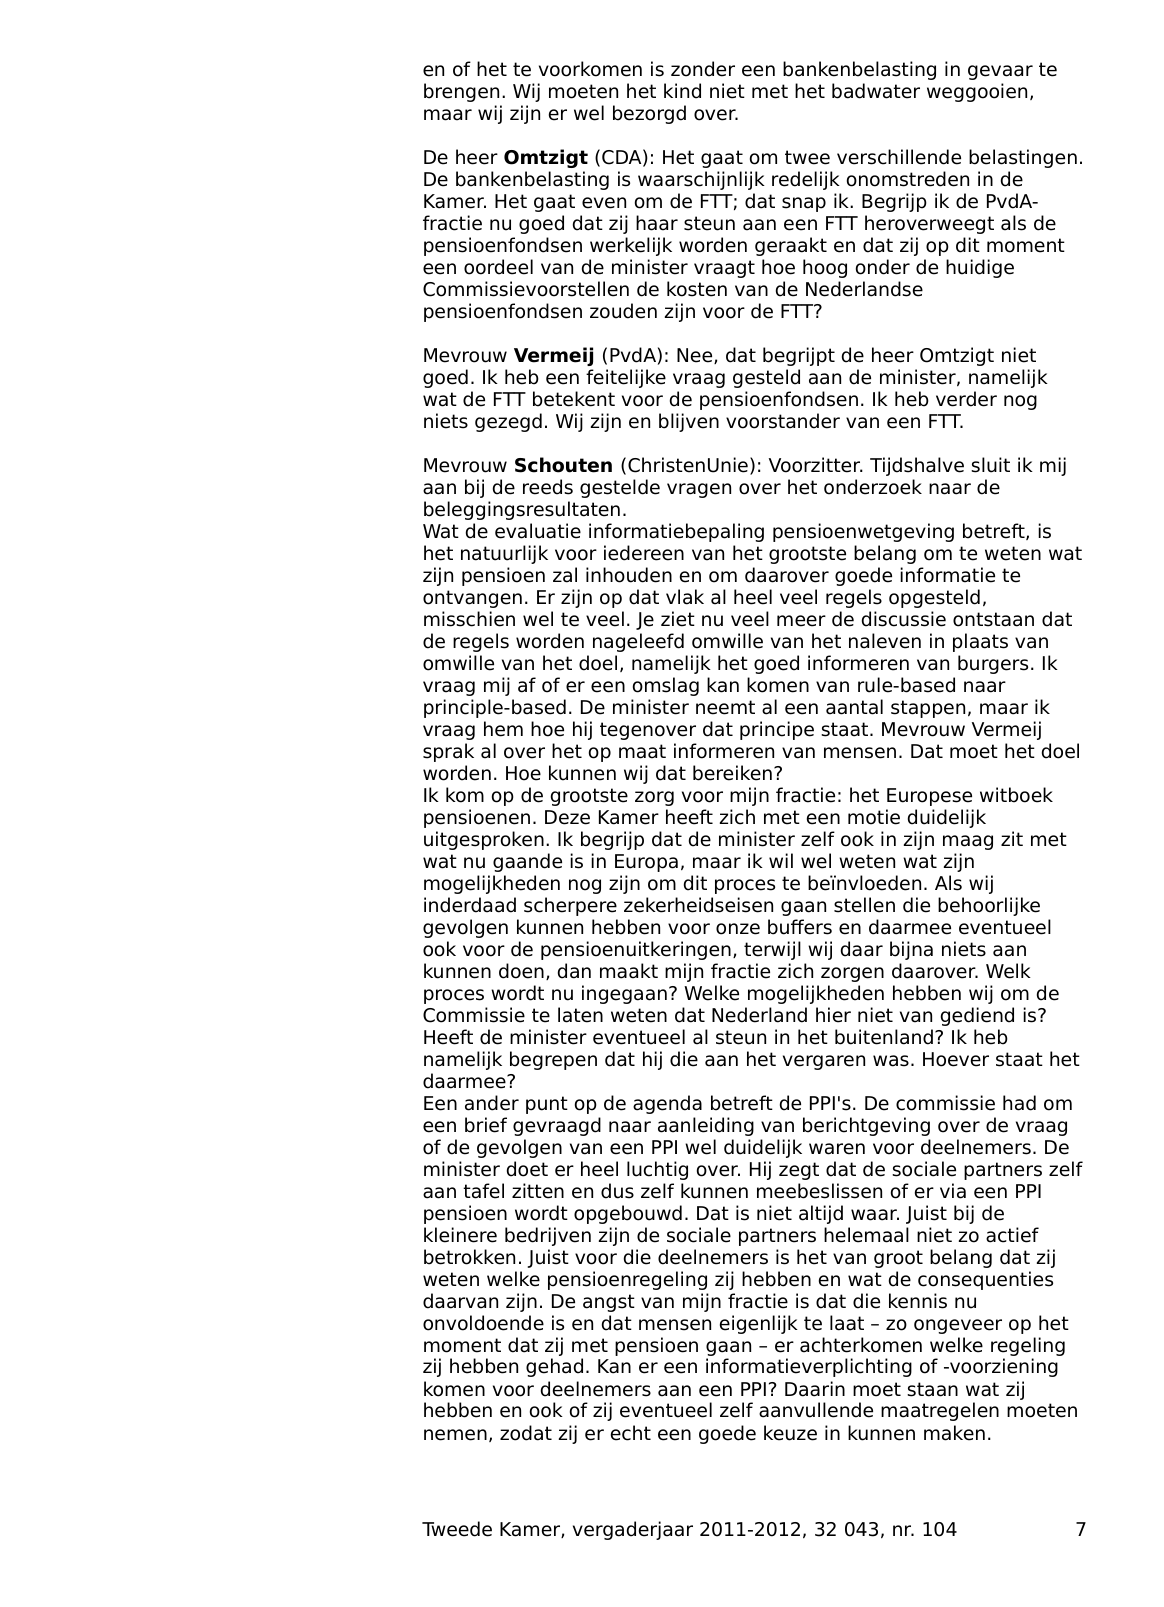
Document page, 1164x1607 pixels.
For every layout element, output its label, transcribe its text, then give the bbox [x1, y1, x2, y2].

text Een ander punt op de agenda betreft de PPI's. De commissie had om een brief gevraagd naar aanleiding van berichtgeving over de vraag of de gevolgen van een PPI wel duidelijk waren voor deelnemers. De minister doet er heel luchtig over. Hij zegt dat de sociale partners zelf aan tafel zitten en dus zelf kunnen meebeslissen of er via een PPI pensioen wordt opgebouwd. Dat is niet altijd waar. Juist bij de kleinere bedrijven zijn de sociale partners helemaal niet zo actief betrokken. Juist voor die deelnemers is het van groot belang dat zij weten welke pensioenregeling zij hebben en wat de consequenties daarvan zijn. De angst van mijn fractie is dat die kennis nu onvoldoende is en dat mensen eigenlijk te laat – zo ongeveer op het moment dat zij met pensioen gaan – er achterkomen welke regeling zij hebben gehad. Kan er een informatieverplichting of -voorziening komen voor deelnemers aan een PPI? Daarin moet staan wat zij hebben en ook of zij eventueel zelf aanvullende maatregelen moeten nemen, zodat zij er echt een goede keuze in kunnen maken. [422, 1093, 1087, 1444]
text en of het te voorkomen is zonder een bankenbelasting in gevaar te brengen. Wij moeten het kind niet met het badwater weggooien, maar wij zijn er wel bezorgd over. [422, 59, 1087, 125]
text De heer Omtzigt (CDA): Het gaat om twee verschillende belastingen. De bankenbelasting is waarschijnlijk redelijk onomstreden in de Kamer. Het gaat even om de FTT; dat snap ik. Begrijp ik de PvdA-fractie nu goed dat zij haar steun aan een FTT heroverweegt als de pensioenfondsen werkelijk worden geraakt en dat zij op dit moment een oordeel van de minister vraagt hoe hoog onder de huidige Commissievoorstellen de kosten van de Nederlandse pensioenfondsen zouden zijn voor de FTT? [422, 147, 1087, 323]
text Wat de evaluatie informatiebepaling pensioenwetgeving betreft, is het natuurlijk voor iedereen van het grootste belang om te weten wat zijn pensioen zal inhouden en om daarover goede informatie te ontvangen. Er zijn op dat vlak al heel veel regels opgesteld, misschien wel te veel. Je ziet nu veel meer de discussie ontstaan dat de regels worden nageleefd omwille van het naleven in plaats van omwille van het doel, namelijk het goed informeren van burgers. Ik vraag mij af of er een omslag kan komen van rule-based naar principle-based. De minister neemt al een aantal stappen, maar ik vraag hem hoe hij tegenover dat principe staat. Mevrouw Vermeij sprak al over het op maat informeren van mensen. Dat moet het doel worden. Hoe kunnen wij dat bereiken? [422, 521, 1087, 785]
text Mevrouw Schouten (ChristenUnie): Voorzitter. Tijdshalve sluit ik mij aan bij de reeds gestelde vragen over het onderzoek naar de beleggingsresultaten. [422, 455, 1087, 521]
text Mevrouw Vermeij (PvdA): Nee, dat begrijpt de heer Omtzigt niet goed. Ik heb een feitelijke vraag gesteld aan de minister, namelijk wat de FTT betekent voor de pensioenfondsen. Ik heb verder nog niets gezegd. Wij zijn en blijven voorstander van een FTT. [422, 345, 1087, 433]
text Ik kom op de grootste zorg voor mijn fractie: het Europese witboek pensioenen. Deze Kamer heeft zich met een motie duidelijk uitgesproken. Ik begrijp dat de minister zelf ook in zijn maag zit met wat nu gaande is in Europa, maar ik wil wel weten wat zijn mogelijkheden nog zijn om dit proces te beïnvloeden. Als wij inderdaad scherpere zekerheidseisen gaan stellen die behoorlijke gevolgen kunnen hebben voor onze buffers en daarmee eventueel ook voor de pensioenuitkeringen, terwijl wij daar bijna niets aan kunnen doen, dan maakt mijn fractie zich zorgen daarover. Welk proces wordt nu ingegaan? Welke mogelijkheden hebben wij om de Commissie te laten weten dat Nederland hier niet van gediend is? Heeft de minister eventueel al steun in het buitenland? Ik heb namelijk begrepen dat hij die aan het vergaren was. Hoever staat het daarmee? [422, 785, 1087, 1093]
